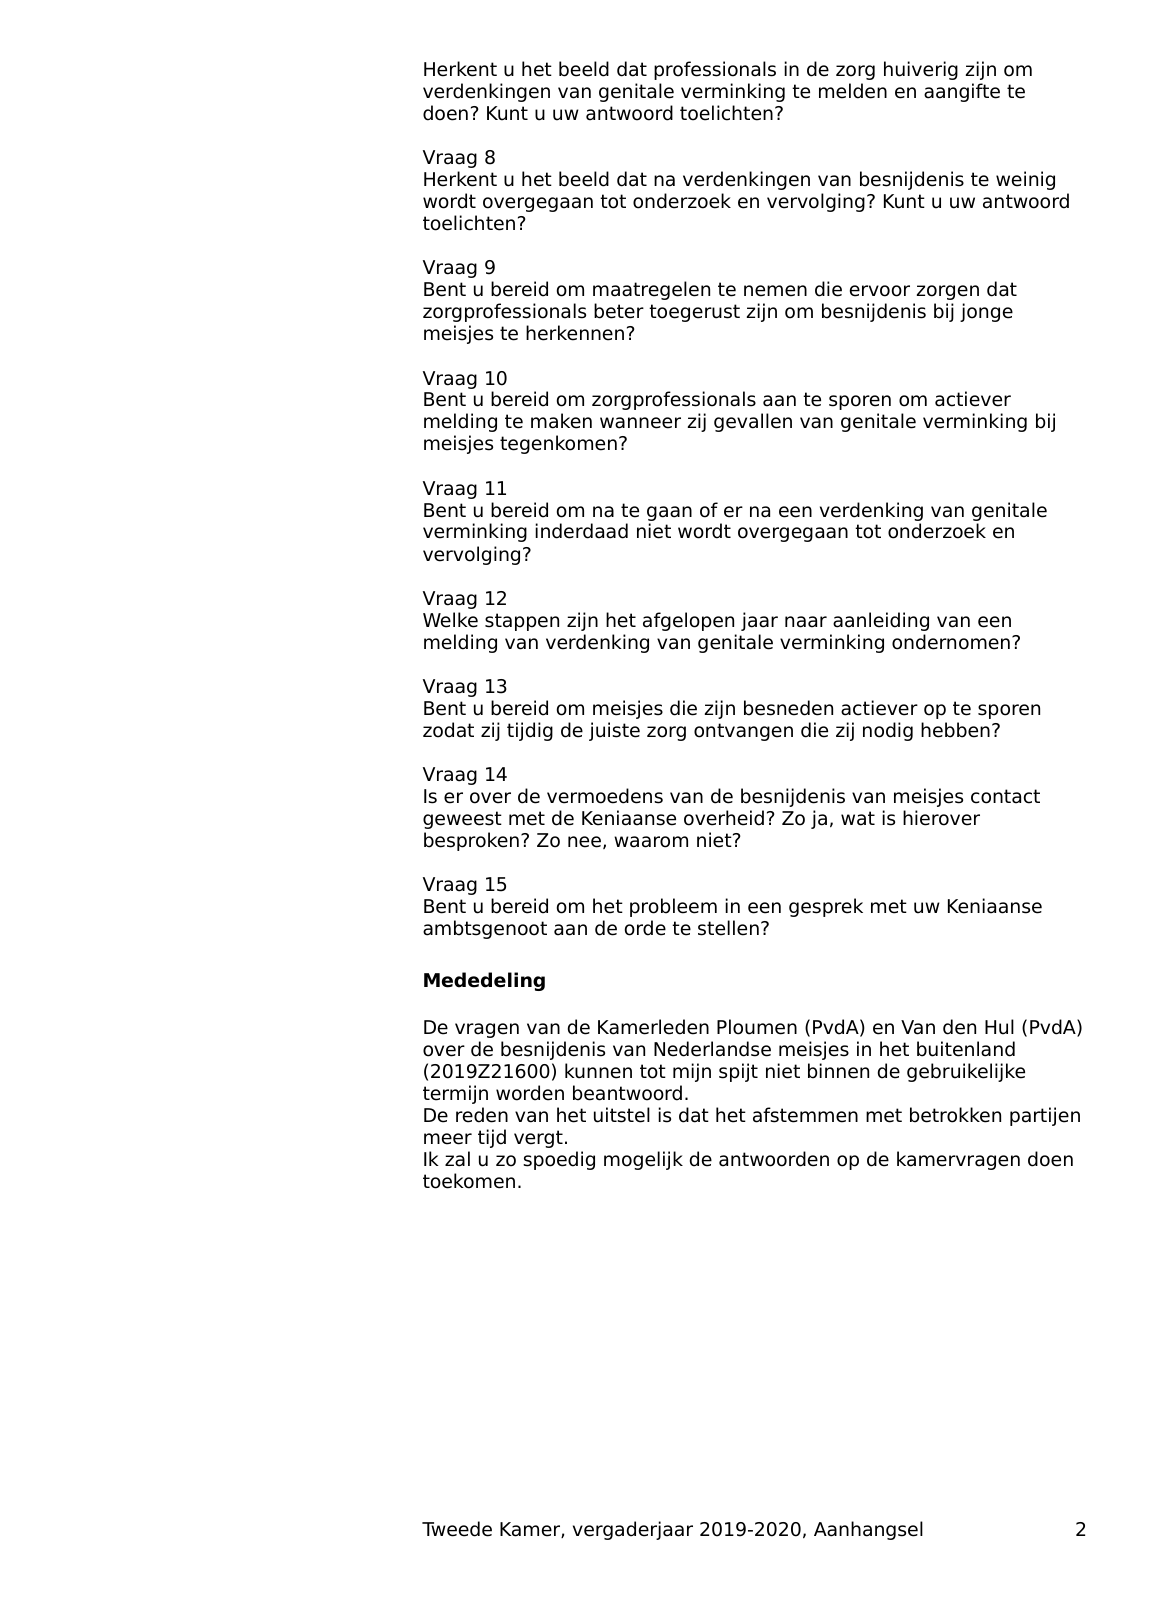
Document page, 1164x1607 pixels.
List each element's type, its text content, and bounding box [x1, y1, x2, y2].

text Is er over de vermoedens van de besnijdenis van meisjes contact geweest met de Keniaanse overheid? Zo ja, wat is hierover besproken? Zo nee, waarom niet? [422, 786, 1087, 852]
subtitle Mededeling [422, 970, 1087, 992]
text De reden van het uitstel is dat het afstemmen met betrokken partijen meer tijd vergt. [422, 1105, 1087, 1149]
text Bent u bereid om maatregelen te nemen die ervoor zorgen dat zorgprofessionals beter toegerust zijn om besnijdenis bij jonge meisjes te herkennen? [422, 279, 1087, 345]
text Bent u bereid om zorgprofessionals aan te sporen om actiever melding te maken wanneer zij gevallen van genitale verminking bij meisjes tegenkomen? [422, 389, 1087, 455]
text Herkent u het beeld dat professionals in de zorg huiverig zijn om verdenkingen van genitale verminking te melden en aangifte te doen? Kunt u uw antwoord toelichten? [422, 59, 1087, 125]
text Bent u bereid om na te gaan of er na een verdenking van genitale verminking inderdaad niet wordt overgegaan tot onderzoek en vervolging? [422, 499, 1087, 565]
text Vraag 13 [422, 676, 1087, 698]
text Bent u bereid om het probleem in een gesprek met uw Keniaanse ambtsgenoot aan de orde te stellen? [422, 896, 1087, 940]
text Vraag 15 [422, 874, 1087, 896]
text Vraag 10 [422, 367, 1087, 389]
text Vraag 14 [422, 764, 1087, 786]
text Vraag 8 [422, 147, 1087, 169]
text Vraag 11 [422, 477, 1087, 499]
text De vragen van de Kamerleden Ploumen (PvdA) en Van den Hul (PvdA) over de besnijdenis van Nederlandse meisjes in het buitenland (2019Z21600) kunnen tot mijn spijt niet binnen de gebruikelijke termijn worden beantwoord. [422, 1017, 1087, 1105]
text Ik zal u zo spoedig mogelijk de antwoorden op de kamervragen doen toekomen. [422, 1149, 1087, 1193]
text Welke stappen zijn het afgelopen jaar naar aanleiding van een melding van verdenking van genitale verminking ondernomen? [422, 609, 1087, 653]
text Bent u bereid om meisjes die zijn besneden actiever op te sporen zodat zij tijdig de juiste zorg ontvangen die zij nodig hebben? [422, 698, 1087, 742]
text Herkent u het beeld dat na verdenkingen van besnijdenis te weinig wordt overgegaan tot onderzoek en vervolging? Kunt u uw antwoord toelichten? [422, 169, 1087, 235]
text Vraag 9 [422, 257, 1087, 279]
text Vraag 12 [422, 588, 1087, 609]
